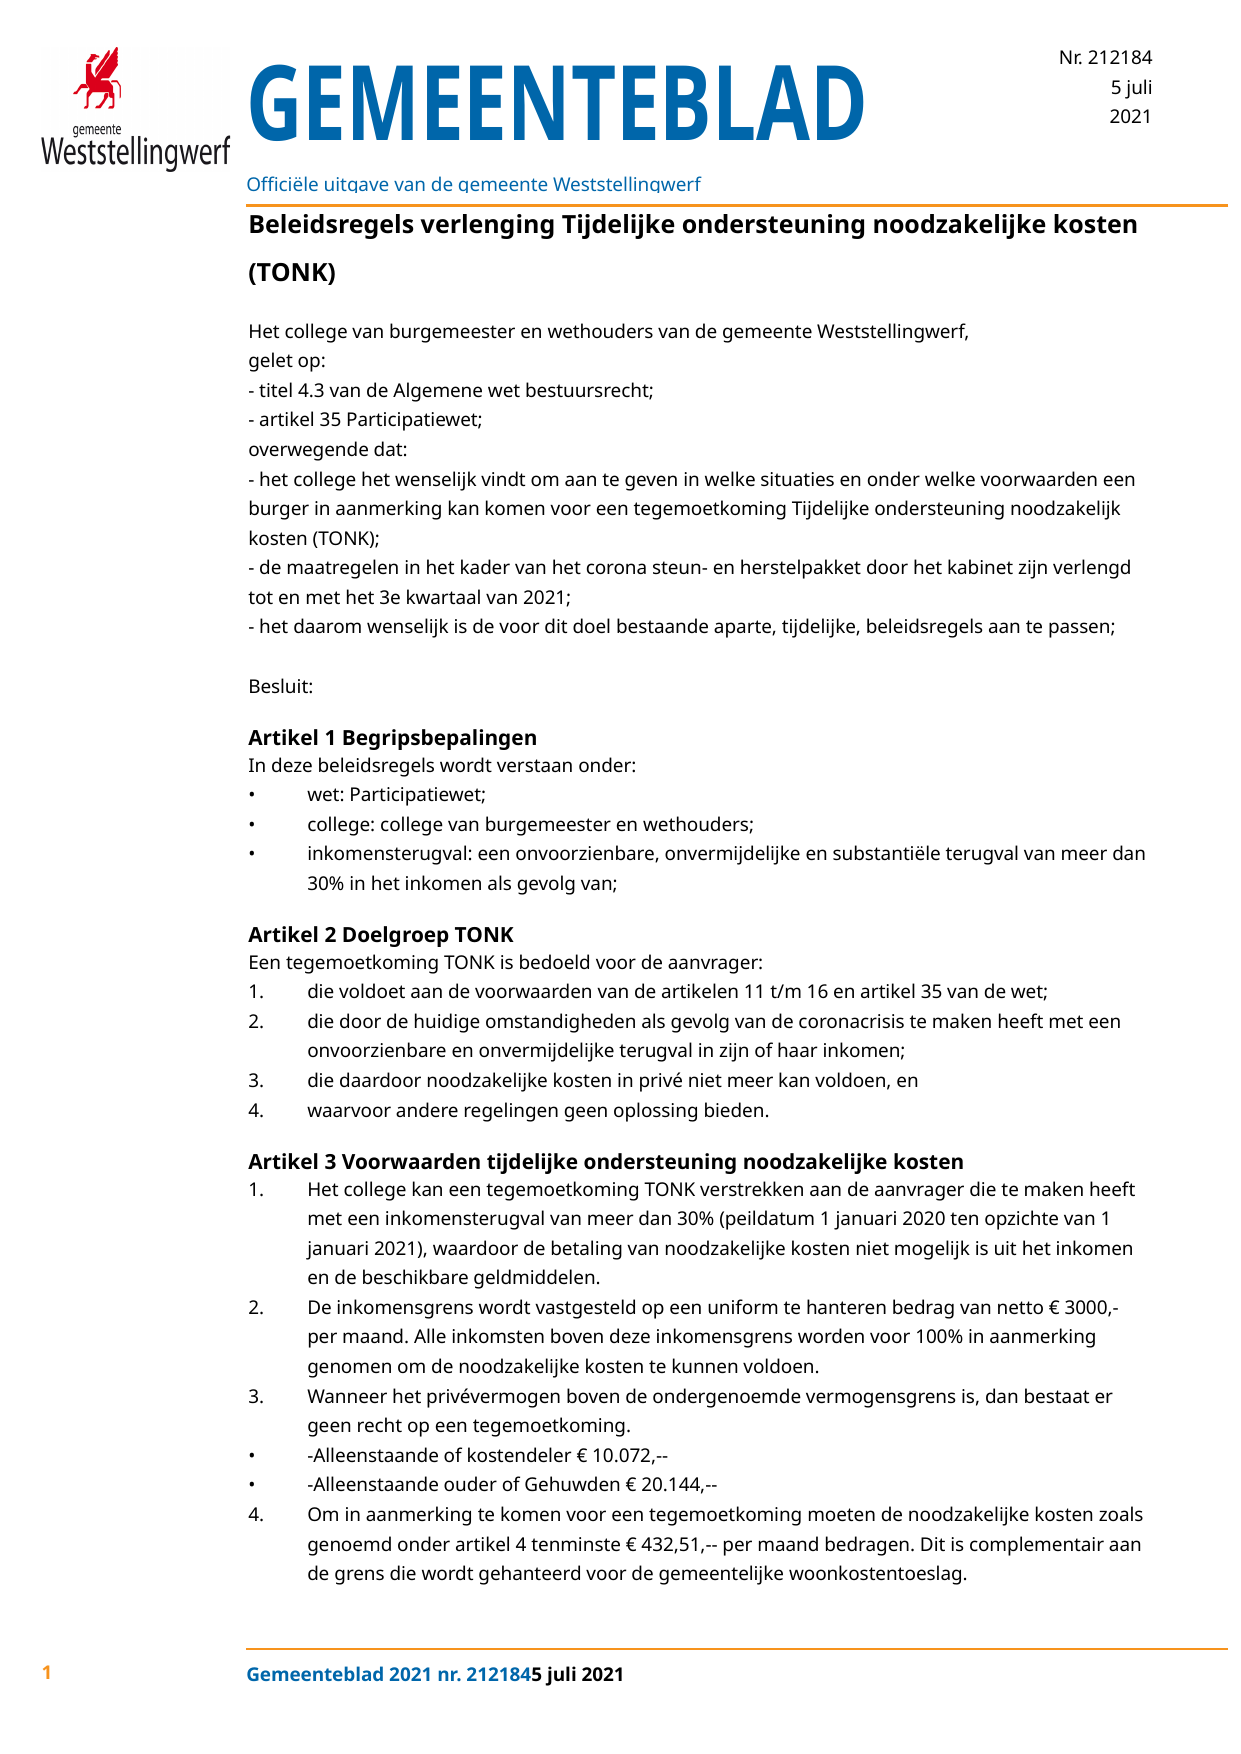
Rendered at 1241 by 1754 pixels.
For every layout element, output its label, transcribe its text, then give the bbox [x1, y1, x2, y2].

text - het daarom wenselijk is de voor dit doel bestaande aparte, tijdelijke, beleidsregels aan te passen; [248, 614, 1152, 639]
text gelet op: [248, 347, 1152, 373]
text - artikel 35 Participatiewet; [248, 407, 1152, 432]
list inkomensterugval: een onvoorzienbare, onvermijdelijke en substantiële terugval van meer dan 30% in het inkomen als gevolg van; [248, 841, 1152, 896]
list die door de huidige omstandigheden als gevolg van de coronacrisis te maken heeft met een onvoorzienbare en onvermijdelijke terugval in zijn of haar inkomen; [248, 1008, 1152, 1063]
text In deze beleidsregels wordt verstaan onder: [248, 752, 1152, 777]
text Een tegemoetkoming TONK is bedoeld voor de aanvrager: [248, 949, 1152, 975]
list De inkomensgrens wordt vastgesteld op een uniform te hanteren bedrag van netto € 3000,- per maand. Alle inkomsten boven deze inkomensgrens worden voor 100% in aanmerking genomen om de noodzakelijke kosten te kunnen voldoen. [248, 1294, 1152, 1379]
text Beleidsregels verlenging Tijdelijke ondersteuning noodzakelijke kosten (TONK) [248, 207, 1152, 288]
text Besluit: [248, 673, 1152, 699]
text Artikel 2 Doelgroep TONK [248, 921, 1152, 949]
text overwegende dat: [248, 436, 1152, 462]
list die voldoet aan de voorwaarden van de artikelen 11 t/m 16 en artikel 35 van de wet; [248, 978, 1152, 1004]
picture [41, 47, 231, 172]
list -Alleenstaande of kostendeler € 10.072,-- [248, 1442, 1152, 1468]
list -Alleenstaande ouder of Gehuwden € 20.144,-- [248, 1472, 1152, 1497]
text Het college van burgemeester en wethouders van de gemeente Weststellingwerf, [248, 318, 1152, 344]
list wet: Participatiewet; [248, 781, 1152, 807]
list college: college van burgemeester en wethouders; [248, 811, 1152, 837]
text - titel 4.3 van de Algemene wet bestuursrecht; [248, 377, 1152, 403]
list waarvoor andere regelingen geen oplossing bieden. [248, 1097, 1152, 1123]
list die daardoor noodzakelijke kosten in privé niet meer kan voldoen, en [248, 1067, 1152, 1093]
text - het college het wenselijk vindt om aan te geven in welke situaties en onder welke voorwaarden een burger in aanmerking kan komen voor een tegemoetkoming Tijdelijke ondersteuning noodzakelijk kosten (TONK); [248, 466, 1152, 551]
text Artikel 3 Voorwaarden tijdelijke ondersteuning noodzakelijke kosten [248, 1147, 1152, 1176]
text - de maatregelen in het kader van het corona steun- en herstelpakket door het kabinet zijn verlengd tot en met het 3e kwartaal van 2021; [248, 554, 1152, 610]
list Om in aanmerking te komen voor een tegemoetkoming moeten de noodzakelijke kosten zoals genoemd onder artikel 4 tenminste € 432,51,-- per maand bedragen. Dit is complementair aan de grens die wordt gehanteerd voor de gemeentelijke woonkostentoeslag. [248, 1501, 1152, 1586]
list Het college kan een tegemoetkoming TONK verstrekken aan de aanvrager die te maken heeft met een inkomensterugval van meer dan 30% (peildatum 1 januari 2020 ten opzichte van 1 januari 2021), waardoor de betaling van noodzakelijke kosten niet mogelijk is uit het inkomen en de beschikbare geldmiddelen. [248, 1176, 1152, 1290]
text Artikel 1 Begripsbepalingen [248, 723, 1152, 752]
list Wanneer het privévermogen boven de ondergenoemde vermogensgrens is, dan bestaat er geen recht op een tegemoetkoming. [248, 1383, 1152, 1438]
